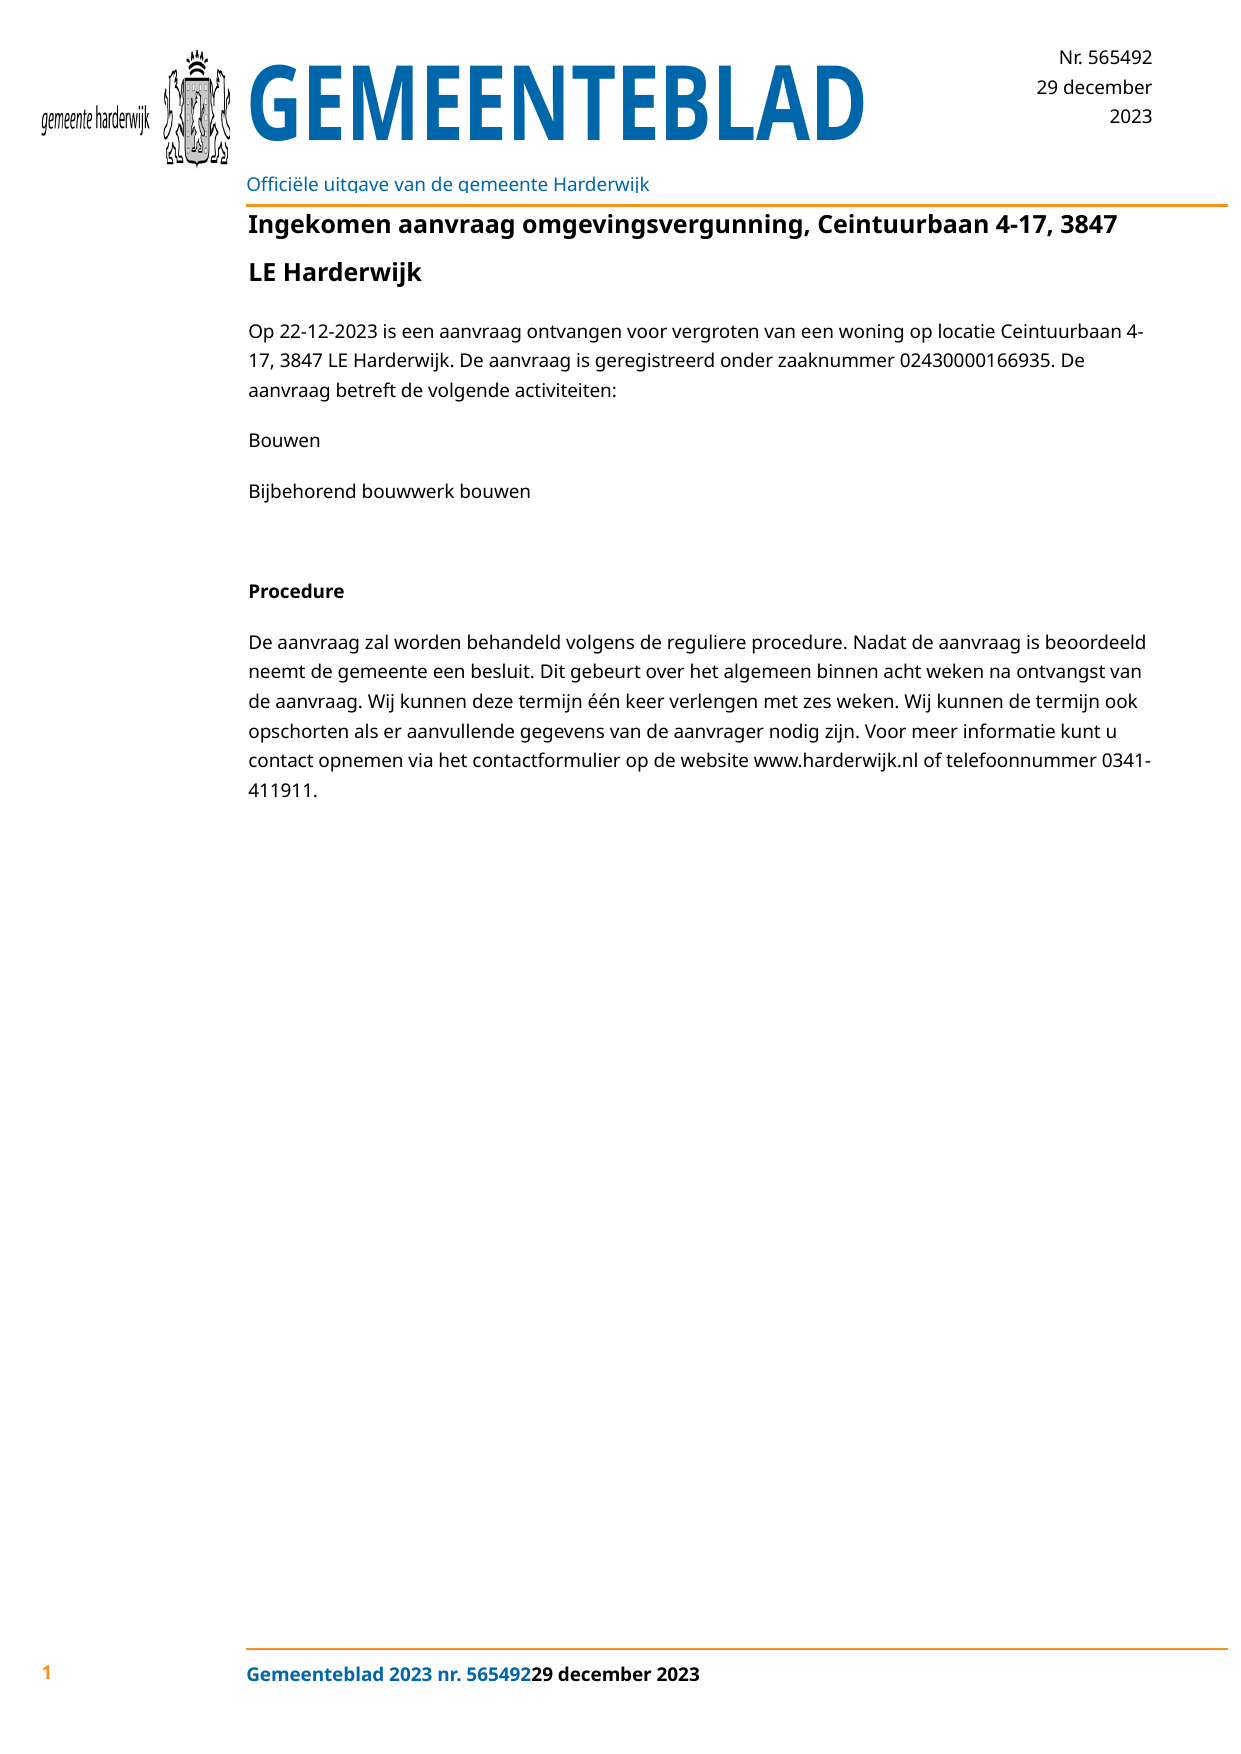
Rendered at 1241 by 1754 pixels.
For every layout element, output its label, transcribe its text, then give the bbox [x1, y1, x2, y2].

text Ingekomen aanvraag omgevingsvergunning, Ceintuurbaan 4-17, 3847 LE Harderwijk [248, 207, 1152, 288]
text Bijbehorend bouwwerk bouwen [248, 478, 1152, 504]
text Bouwen [248, 427, 1152, 453]
text De aanvraag zal worden behandeld volgens de reguliere procedure. Nadat de aanvraag is beoordeeld neemt de gemeente een besluit. Dit gebeurt over het algemeen binnen acht weken na ontvangst van de aanvraag. Wij kunnen deze termijn één keer verlengen met zes weken. Wij kunnen de termijn ook opschorten als er aanvullende gegevens van de aanvrager nodig zijn. Voor meer informatie kunt u contact opnemen via het contactformulier op de website www.harderwijk.nl of telefoonnummer 0341-411911. [248, 629, 1152, 803]
picture [41, 47, 231, 172]
text Op 22-12-2023 is een aanvraag ontvangen voor vergroten van een woning op locatie Ceintuurbaan 4-17, 3847 LE Harderwijk. De aanvraag is geregistreerd onder zaaknummer 02430000166935. De aanvraag betreft de volgende activiteiten: [248, 318, 1152, 403]
text Procedure [248, 579, 1152, 604]
